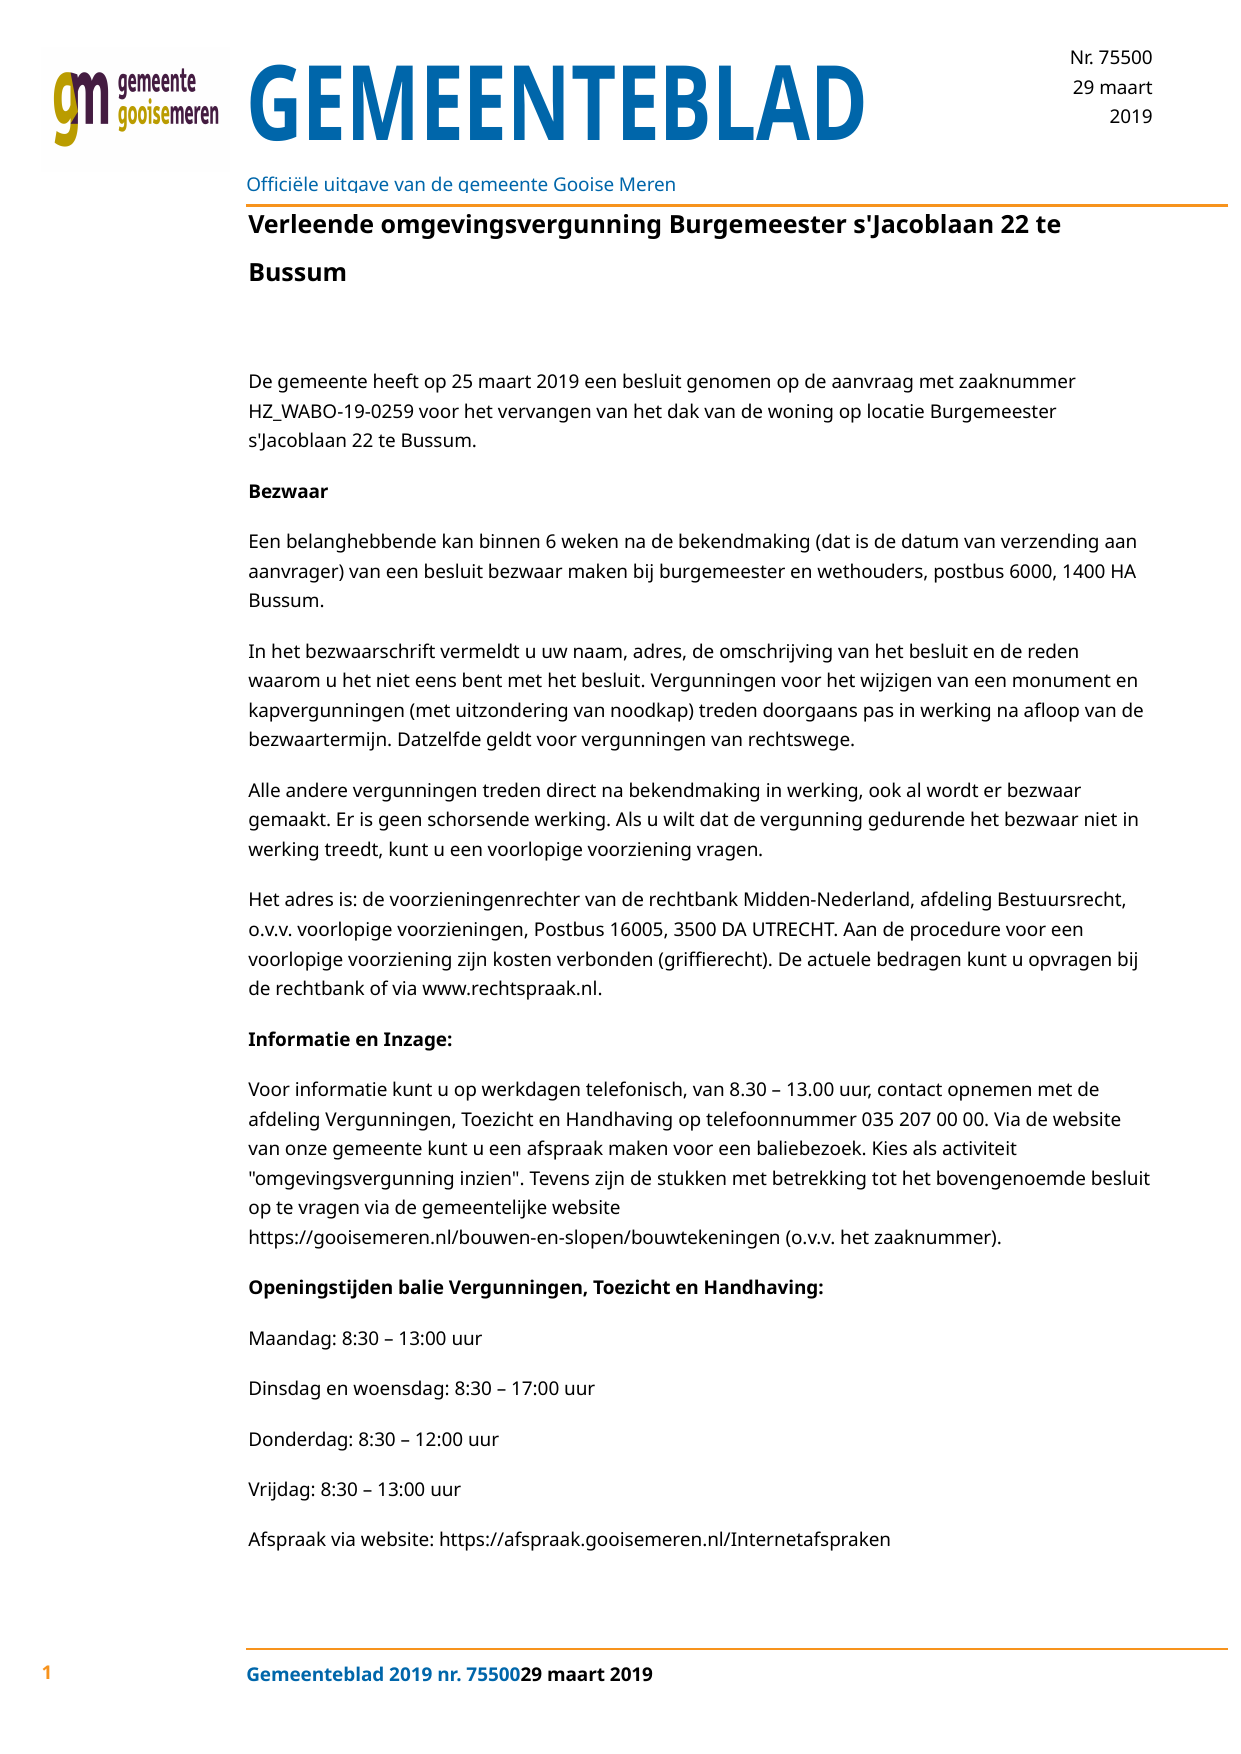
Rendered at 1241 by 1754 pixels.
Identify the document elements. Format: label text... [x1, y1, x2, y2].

text In het bezwaarschrift vermeldt u uw naam, adres, de omschrijving van het besluit en de reden waarom u het niet eens bent met het besluit. Vergunningen voor het wijzigen van een monument en kapvergunningen (met uitzondering van noodkap) treden doorgaans pas in werking na afloop van de bezwaartermijn. Datzelfde geldt voor vergunningen van rechtswege. [248, 638, 1152, 752]
text Informatie en Inzage: [248, 1026, 1152, 1052]
text Alle andere vergunningen treden direct na bekendmaking in werking, ook al wordt er bezwaar gemaakt. Er is geen schorsende werking. Als u wilt dat de vergunning gedurende het bezwaar niet in werking treedt, kunt u een voorlopige voorziening vragen. [248, 777, 1152, 862]
text De gemeente heeft op 25 maart 2019 een besluit genomen op de aanvraag met zaaknummer HZ_WABO-19-0259 voor het vervangen van het dak van de woning op locatie Burgemeester s'Jacoblaan 22 te Bussum. [248, 368, 1152, 453]
text Het adres is: de voorzieningenrechter van de rechtbank Midden-Nederland, afdeling Bestuursrecht, o.v.v. voorlopige voorzieningen, Postbus 16005, 3500 DA UTRECHT. Aan de procedure voor een voorlopige voorziening zijn kosten verbonden (griffierecht). De actuele bedragen kunt u opvragen bij de rechtbank of via www.rechtspraak.nl. [248, 887, 1152, 1001]
text Bezwaar [248, 478, 1152, 504]
text Donderdag: 8:30 – 12:00 uur [248, 1426, 1152, 1452]
text Afspraak via website: https://afspraak.gooisemeren.nl/Internetafspraken [248, 1527, 1152, 1552]
text Openingstijden balie Vergunningen, Toezicht en Handhaving: [248, 1274, 1152, 1300]
text Een belanghebbende kan binnen 6 weken na de bekendmaking (dat is de datum van verzending aan aanvrager) van een besluit bezwaar maken bij burgemeester en wethouders, postbus 6000, 1400 HA Bussum. [248, 528, 1152, 613]
text Verleende omgevingsvergunning Burgemeester s'Jacoblaan 22 te Bussum [248, 207, 1152, 288]
picture [41, 47, 231, 172]
text Voor informatie kunt u op werkdagen telefonisch, van 8.30 – 13.00 uur, contact opnemen met de afdeling Vergunningen, Toezicht en Handhaving op telefoonnummer 035 207 00 00. Via de website van onze gemeente kunt u een afspraak maken voor een baliebezoek. Kies als activiteit "omgevingsvergunning inzien". Tevens zijn de stukken met betrekking tot het bovengenoemde besluit op te vragen via de gemeentelijke website https://gooisemeren.nl/bouwen-en-slopen/bouwtekeningen (o.v.v. het zaaknummer). [248, 1076, 1152, 1250]
text Maandag: 8:30 – 13:00 uur [248, 1325, 1152, 1351]
text Dinsdag en woensdag: 8:30 – 17:00 uur [248, 1375, 1152, 1401]
text Vrijdag: 8:30 – 13:00 uur [248, 1476, 1152, 1502]
